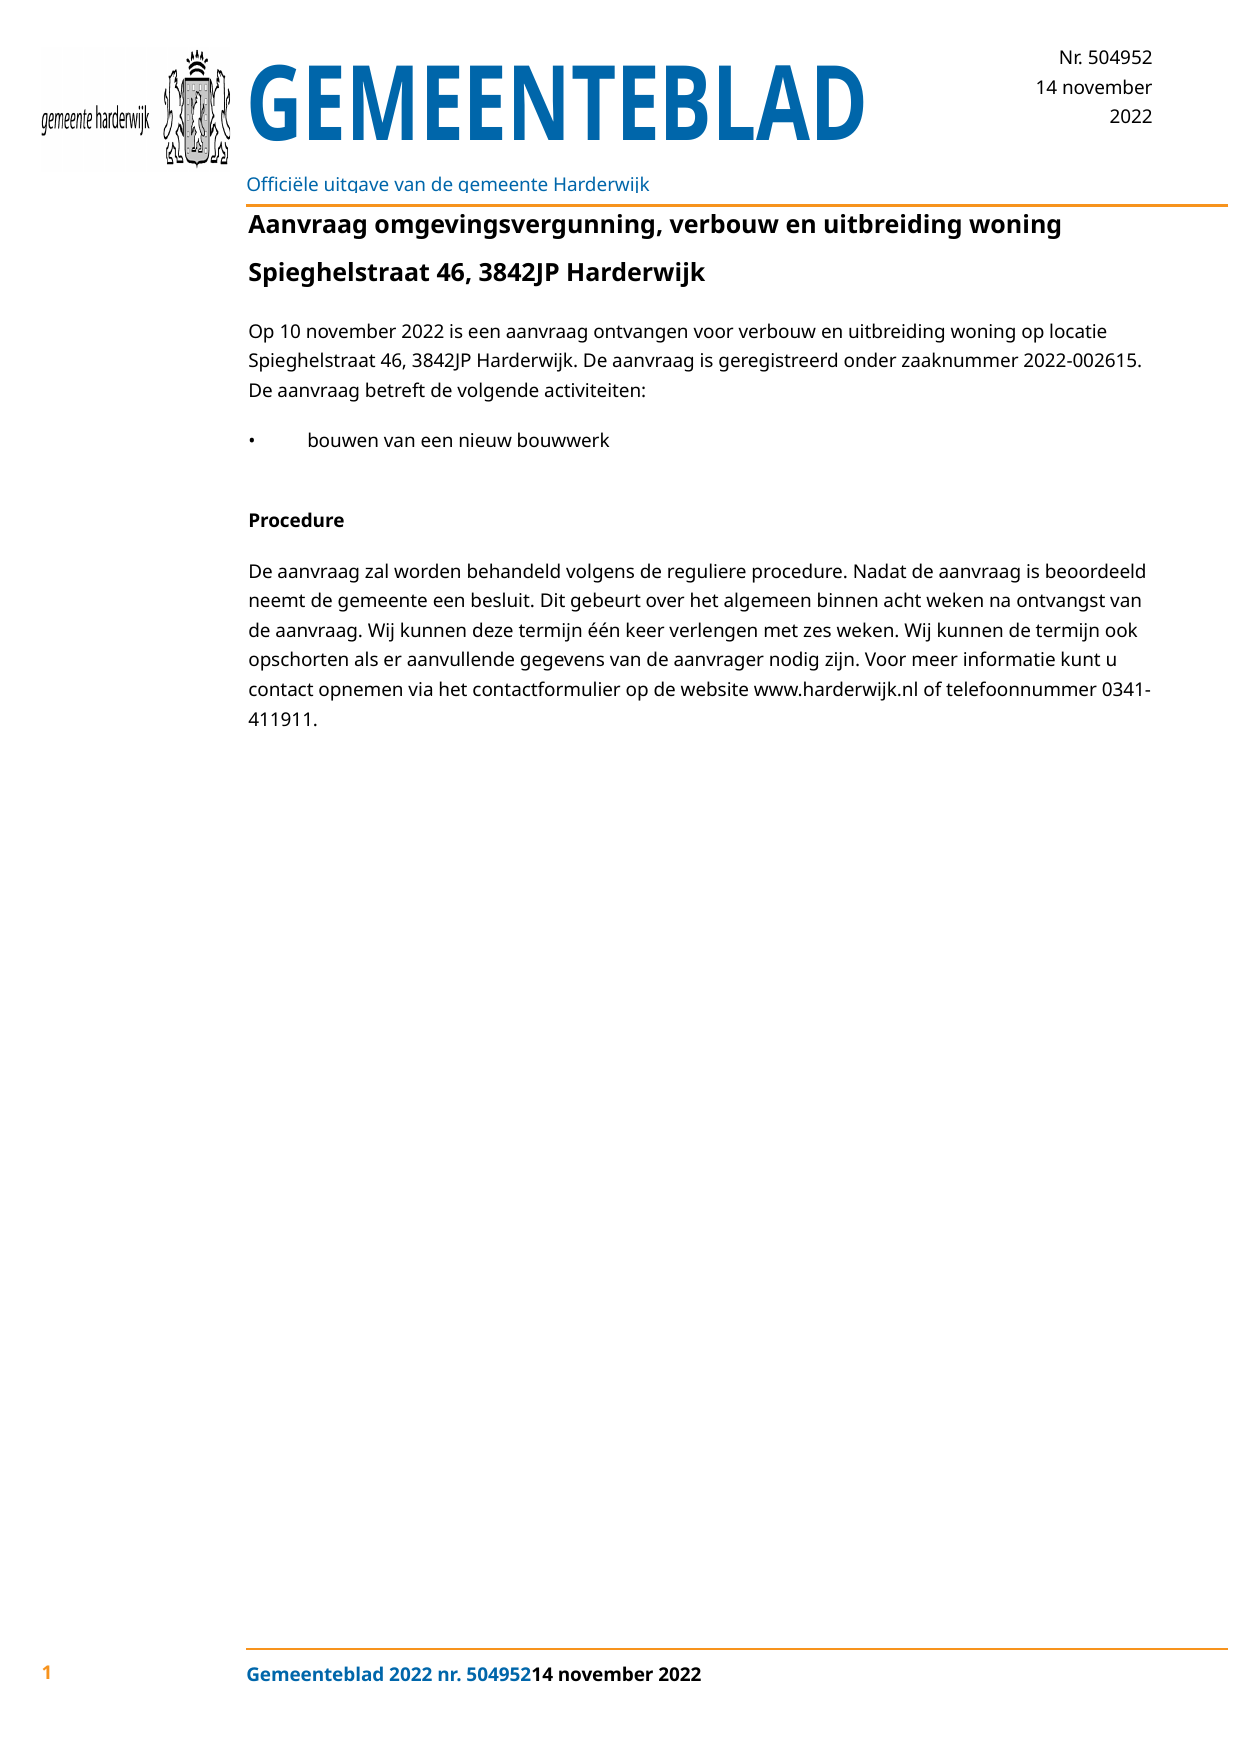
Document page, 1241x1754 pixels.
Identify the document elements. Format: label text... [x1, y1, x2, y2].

text Procedure [248, 507, 1152, 533]
text De aanvraag zal worden behandeld volgens de reguliere procedure. Nadat de aanvraag is beoordeeld neemt de gemeente een besluit. Dit gebeurt over het algemeen binnen acht weken na ontvangst van de aanvraag. Wij kunnen deze termijn één keer verlengen met zes weken. Wij kunnen de termijn ook opschorten als er aanvullende gegevens van de aanvrager nodig zijn. Voor meer informatie kunt u contact opnemen via het contactformulier op de website www.harderwijk.nl of telefoonnummer 0341-411911. [248, 558, 1152, 732]
text Aanvraag omgevingsvergunning, verbouw en uitbreiding woning Spieghelstraat 46, 3842JP Harderwijk [248, 207, 1152, 288]
picture [41, 47, 231, 172]
text Op 10 november 2022 is een aanvraag ontvangen voor verbouw en uitbreiding woning op locatie Spieghelstraat 46, 3842JP Harderwijk. De aanvraag is geregistreerd onder zaaknummer 2022-002615. De aanvraag betreft de volgende activiteiten: [248, 318, 1152, 403]
list bouwen van een nieuw bouwwerk [248, 427, 1152, 453]
